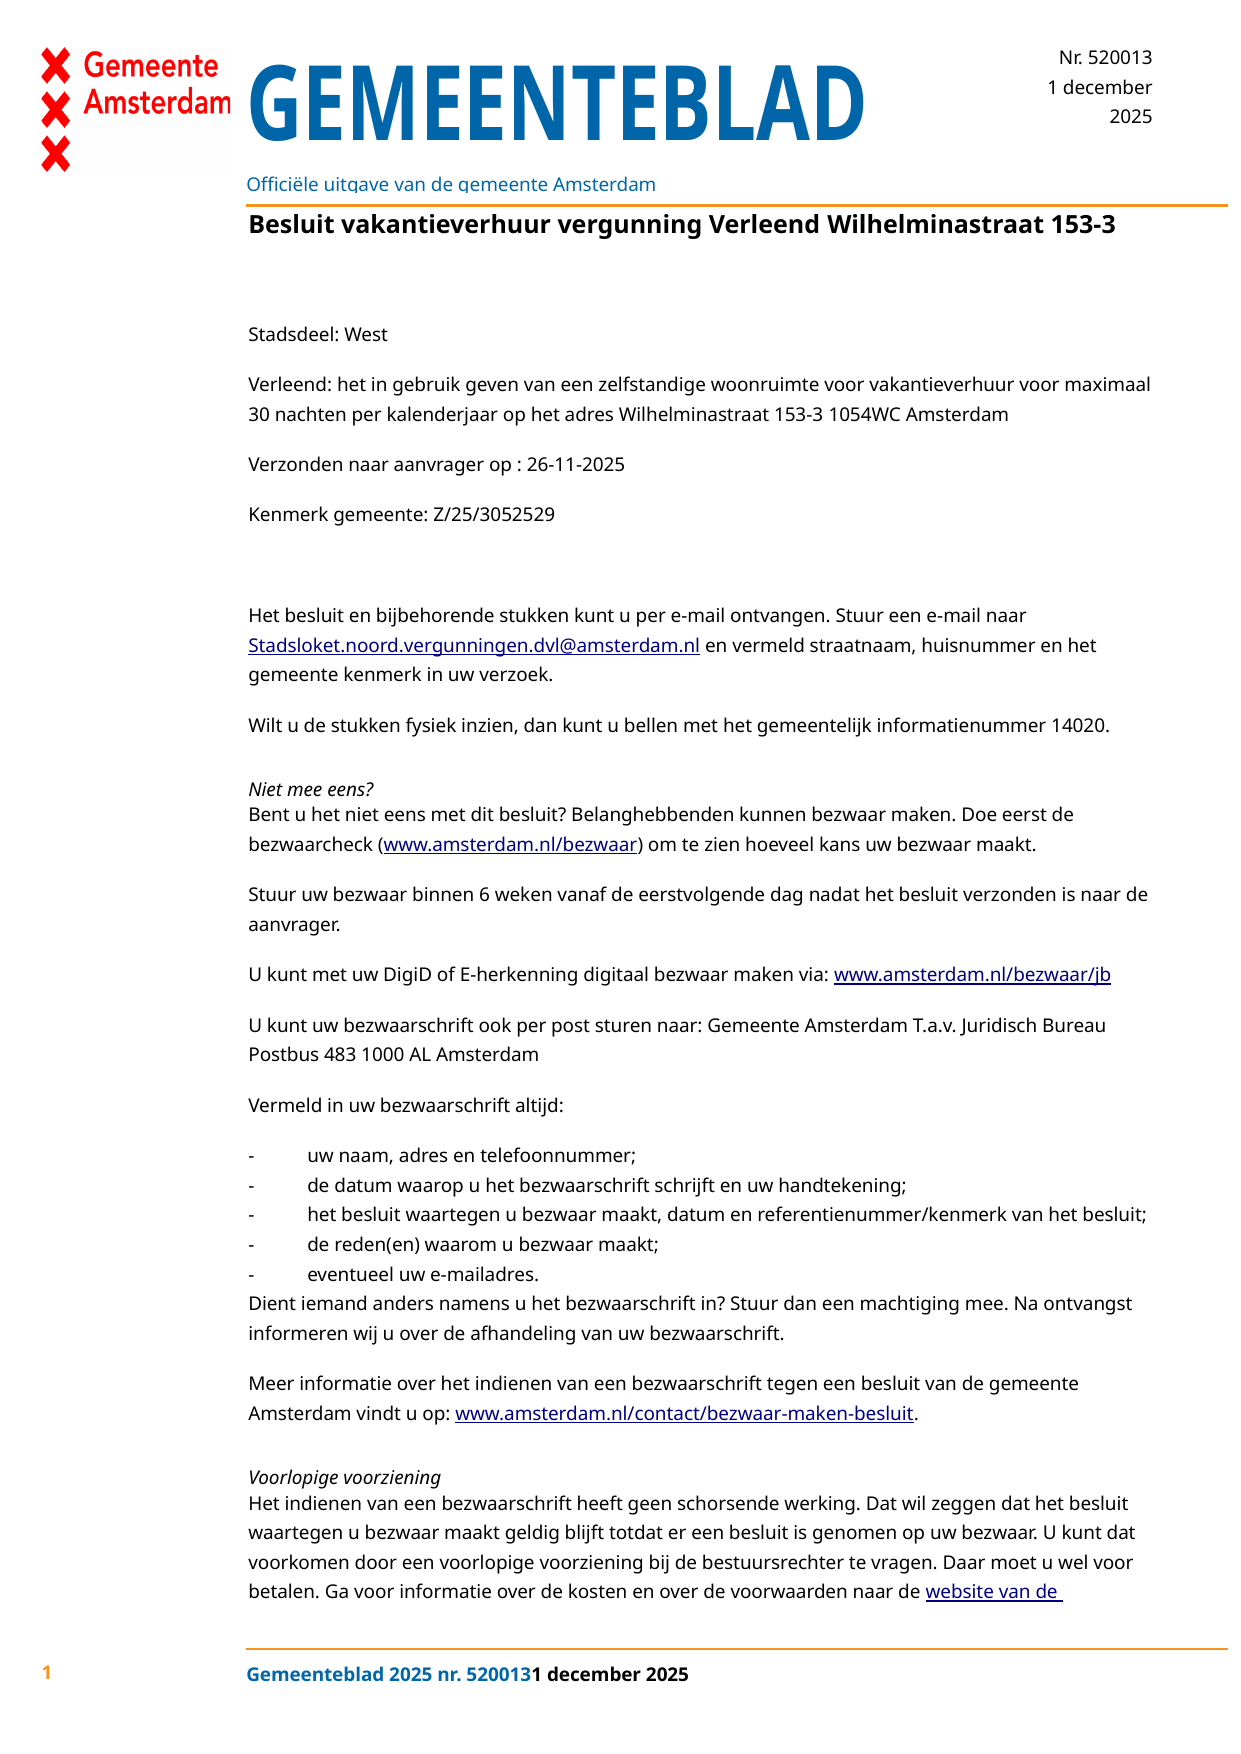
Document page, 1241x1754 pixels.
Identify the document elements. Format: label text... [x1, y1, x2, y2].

text Kenmerk gemeente: Z/25/3052529 [248, 502, 1152, 527]
text Stuur uw bezwaar binnen 6 weken vanaf de eerstvolgende dag nadat het besluit verzonden is naar de aanvrager. [248, 882, 1152, 937]
text U kunt uw bezwaarschrift ook per post sturen naar: Gemeente Amsterdam T.a.v. Juridisch Bureau Postbus 483 1000 AL Amsterdam [248, 1012, 1152, 1067]
text Dient iemand anders namens u het bezwaarschrift in? Stuur dan een machtiging mee. Na ontvangst informeren wij u over de afhandeling van uw bezwaarschrift. [248, 1290, 1152, 1346]
list de datum waarop u het bezwaarschrift schrijft en uw handtekening; [248, 1172, 1152, 1198]
text Stadsdeel: West [248, 321, 1152, 346]
text Niet mee eens? [248, 776, 1152, 802]
picture [41, 47, 231, 172]
text U kunt met uw DigiD of E-herkenning digitaal bezwaar maken via: www.amsterdam.nl/bezwaar/jb [248, 962, 1152, 987]
text Besluit vakantieverhuur vergunning Verleend Wilhelminastraat 153-3 [248, 207, 1152, 241]
text Meer informatie over het indienen van een bezwaarschrift tegen een besluit van de gemeente Amsterdam vindt u op: www.amsterdam.nl/contact/bezwaar-maken-besluit. [248, 1370, 1152, 1426]
list de reden(en) waarom u bezwaar maakt; [248, 1231, 1152, 1257]
list uw naam, adres en telefoonnummer; [248, 1142, 1152, 1168]
text Bent u het niet eens met dit besluit? Belanghebbenden kunnen bezwaar maken. Doe eerst de bezwaarcheck (www.amsterdam.nl/bezwaar) om te zien hoeveel kans uw bezwaar maakt. [248, 802, 1152, 857]
text Het indienen van een bezwaarschrift heeft geen schorsende werking. Dat wil zeggen dat het besluit waartegen u bezwaar maakt geldig blijft totdat er een besluit is genomen op uw bezwaar. U kunt dat voorkomen door een voorlopige voorziening bij de bestuursrechter te vragen. Daar moet u wel voor betalen. Ga voor informatie over de kosten en over de voorwaarden naar de website van de [248, 1490, 1152, 1604]
text Voorlopige voorziening [248, 1464, 1152, 1490]
text Het besluit en bijbehorende stukken kunt u per e-mail ontvangen. Stuur een e-mail naar Stadsloket.noord.vergunningen.dvl@amsterdam.nl en vermeld straatnaam, huisnummer en het gemeente kenmerk in uw verzoek. [248, 602, 1152, 687]
text Wilt u de stukken fysiek inzien, dan kunt u bellen met het gemeentelijk informatienummer 14020. [248, 712, 1152, 738]
text Verleend: het in gebruik geven van een zelfstandige woonruimte voor vakantieverhuur voor maximaal 30 nachten per kalenderjaar op het adres Wilhelminastraat 153-3 1054WC Amsterdam [248, 371, 1152, 426]
list het besluit waartegen u bezwaar maakt, datum en referentienummer/kenmerk van het besluit; [248, 1202, 1152, 1227]
text Verzonden naar aanvrager op : 26-11-2025 [248, 451, 1152, 477]
list eventueel uw e-mailadres. [248, 1261, 1152, 1287]
text Vermeld in uw bezwaarschrift altijd: [248, 1092, 1152, 1118]
